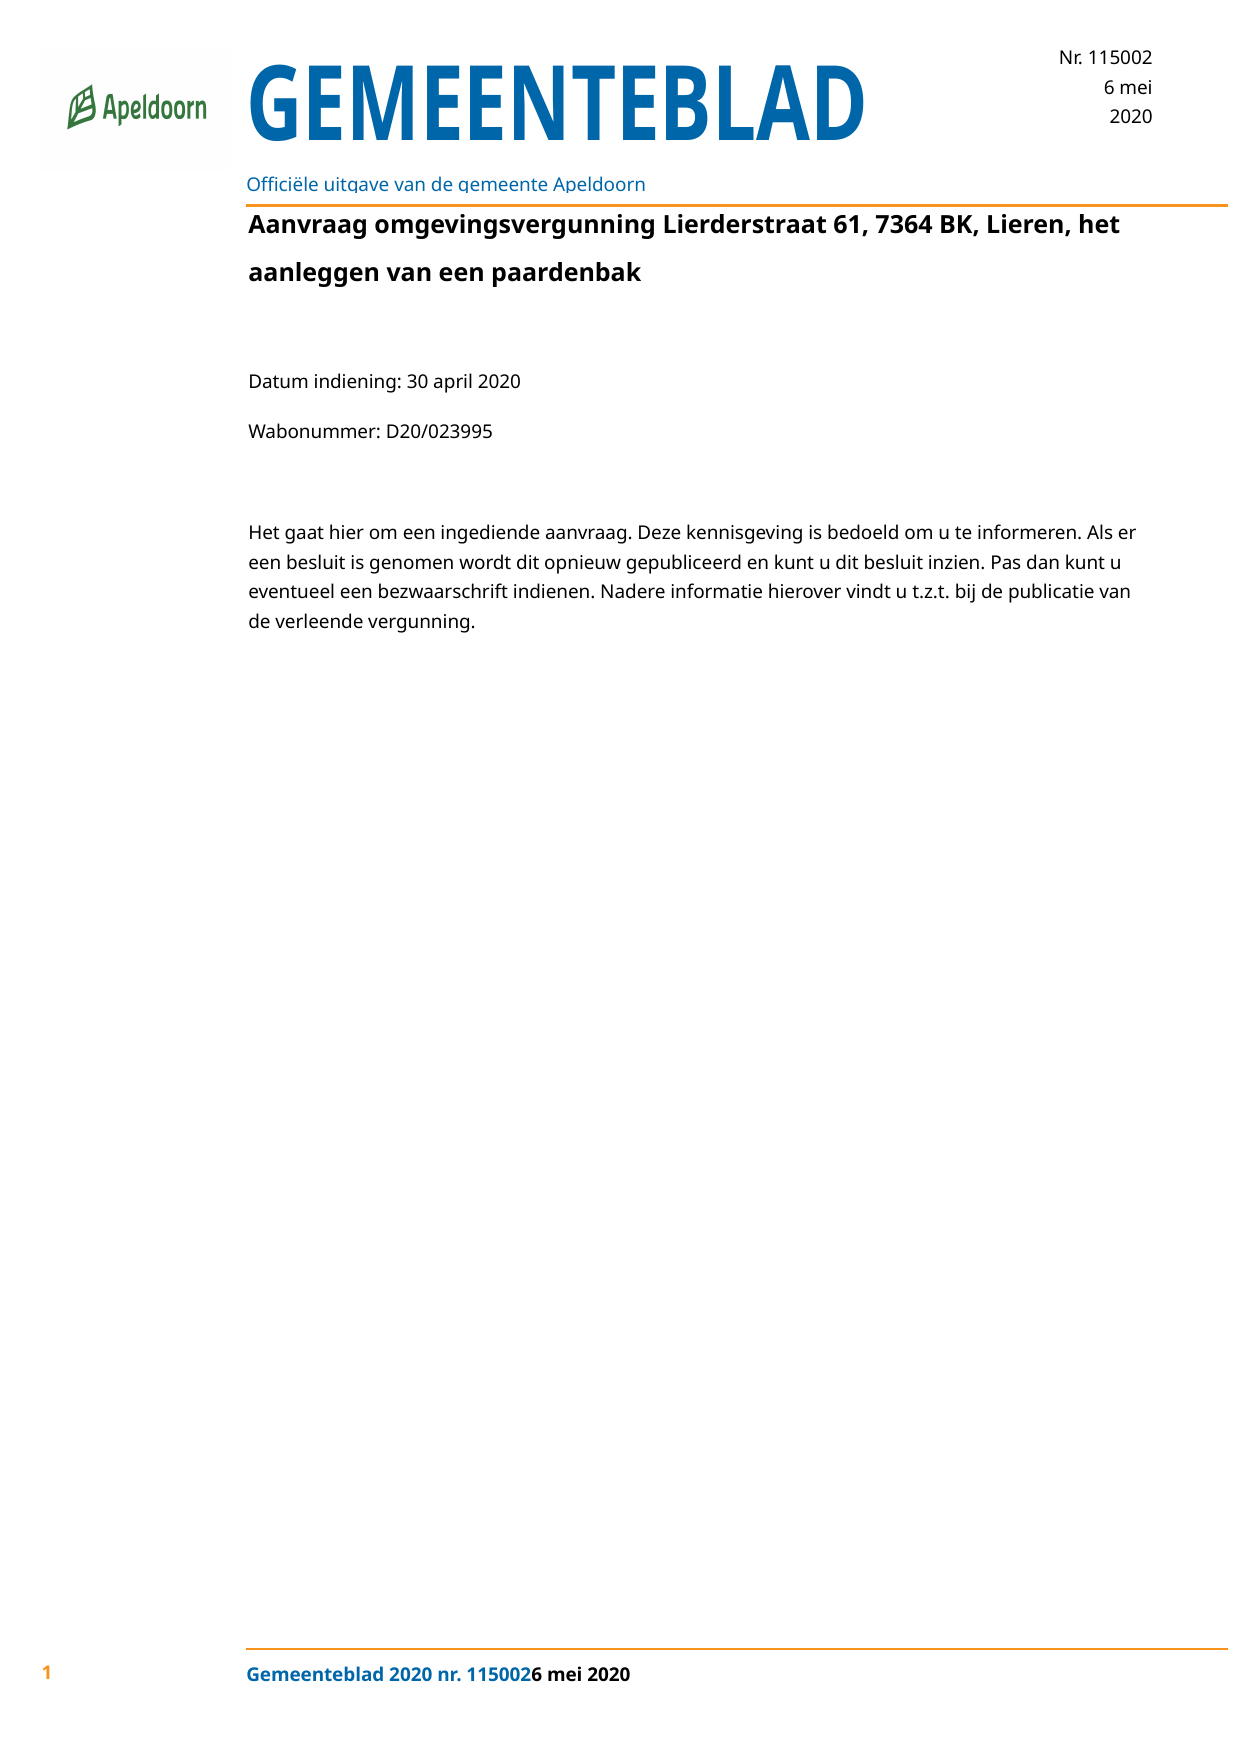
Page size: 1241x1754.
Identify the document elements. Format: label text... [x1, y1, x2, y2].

text Aanvraag omgevingsvergunning Lierderstraat 61, 7364 BK, Lieren, het aanleggen van een paardenbak [248, 207, 1152, 288]
text Het gaat hier om een ingediende aanvraag. Deze kennisgeving is bedoeld om u te informeren. Als er een besluit is genomen wordt dit opnieuw gepubliceerd en kunt u dit besluit inzien. Pas dan kunt u eventueel een bezwaarschrift indienen. Nadere informatie hierover vindt u t.z.t. bij de publicatie van de verleende vergunning. [248, 519, 1152, 634]
picture [41, 47, 231, 172]
text Wabonummer: D20/023995 [248, 419, 1152, 444]
text Datum indiening: 30 april 2020 [248, 368, 1152, 394]
